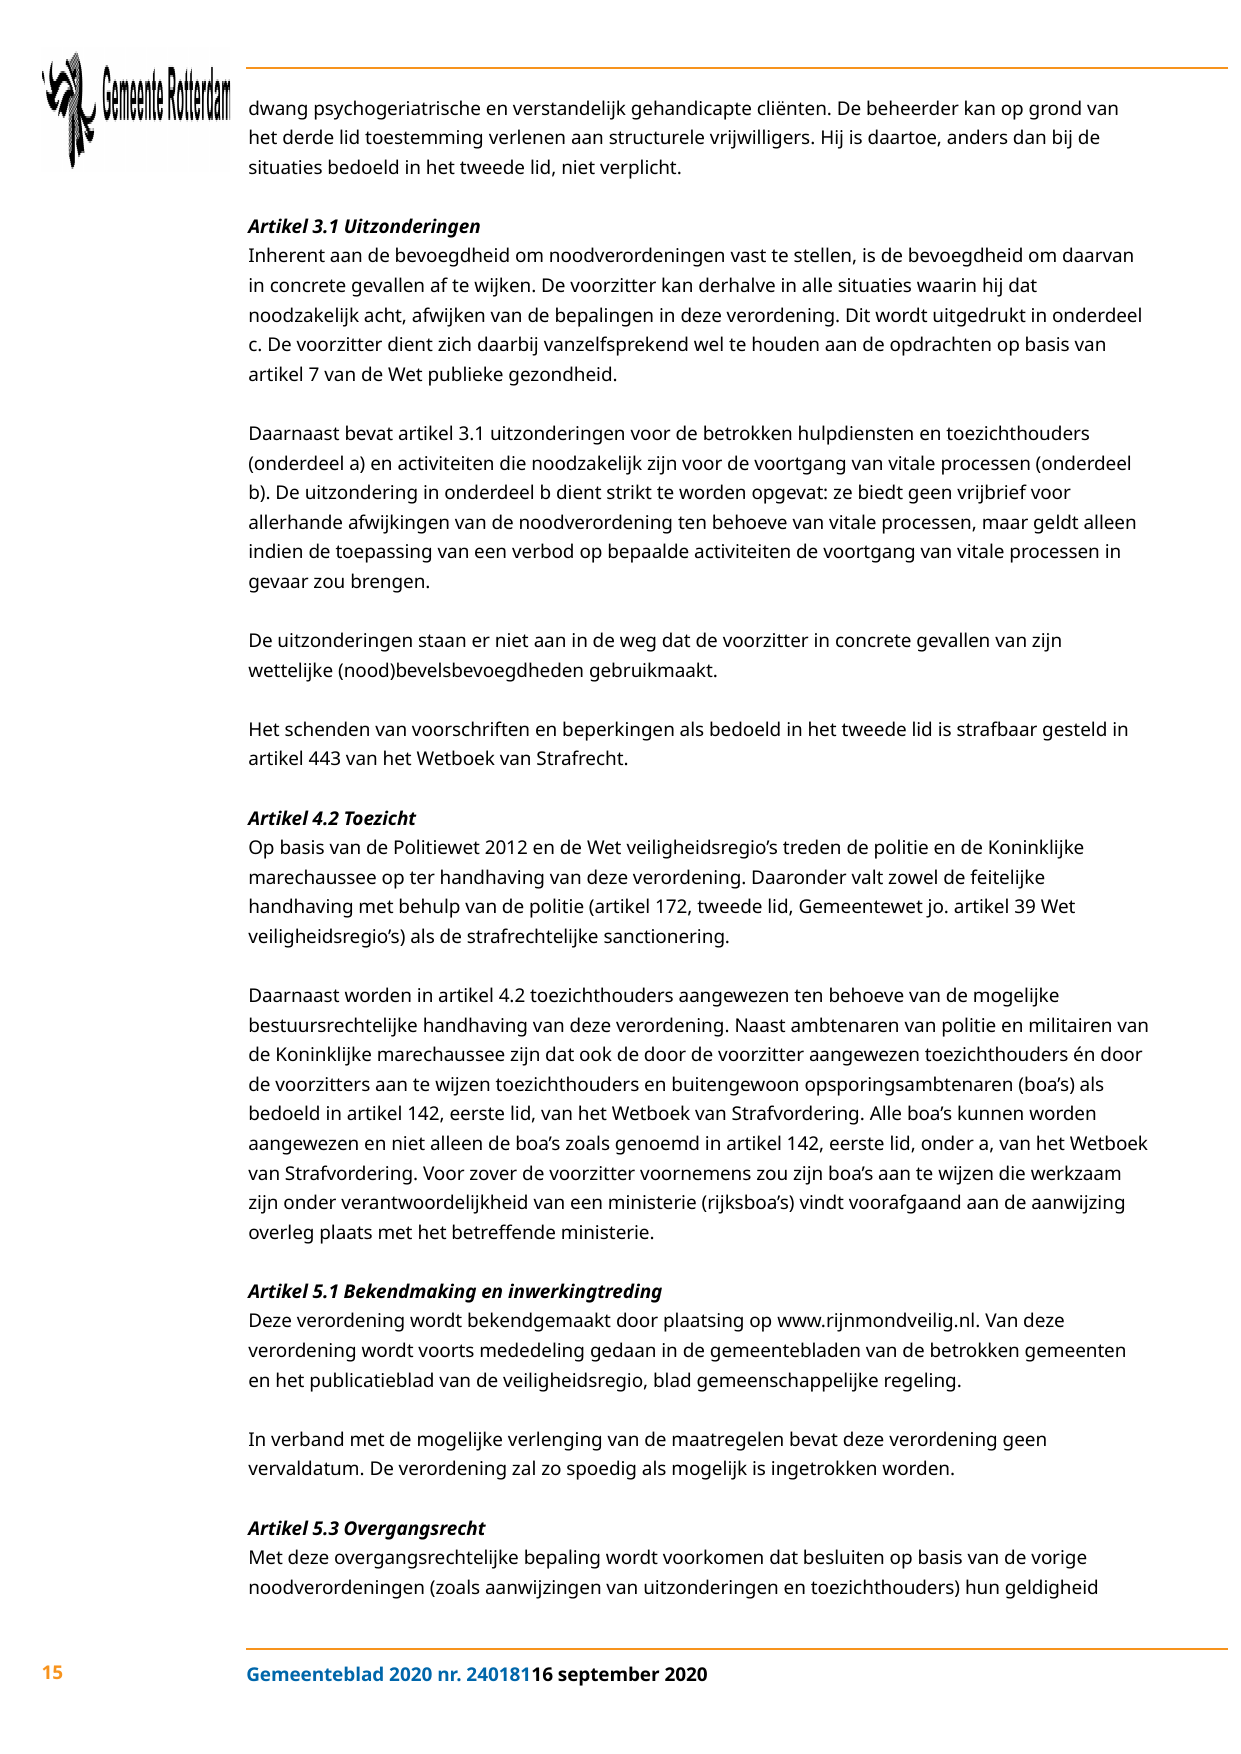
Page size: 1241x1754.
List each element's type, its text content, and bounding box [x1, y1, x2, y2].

text Daarnaast worden in artikel 4.2 toezichthouders aangewezen ten behoeve van de mogelijke bestuursrechtelijke handhaving van deze verordening. Naast ambtenaren van politie en militairen van de Koninklijke marechaussee zijn dat ook de door de voorzitter aangewezen toezichthouders én door de voorzitters aan te wijzen toezichthouders en buitengewoon opsporingsambtenaren (boa’s) als bedoeld in artikel 142, eerste lid, van het Wetboek van Strafvordering. Alle boa’s kunnen worden aangewezen en niet alleen de boa’s zoals genoemd in artikel 142, eerste lid, onder a, van het Wetboek van Strafvordering. Voor zover de voorzitter voornemens zou zijn boa’s aan te wijzen die werkzaam zijn onder verantwoordelijkheid van een ministerie (rijksboa’s) vindt voorafgaand aan de aanwijzing overleg plaats met het betreffende ministerie. [248, 982, 1152, 1245]
text De uitzonderingen staan er niet aan in de weg dat de voorzitter in concrete gevallen van zijn wettelijke (nood)bevelsbevoegdheden gebruikmaakt. [248, 627, 1152, 683]
text Artikel 5.1 Bekendmaking en inwerkingtreding [248, 1278, 1152, 1304]
text Daarnaast bevat artikel 3.1 uitzonderingen voor de betrokken hulpdiensten en toezichthouders (onderdeel a) en activiteiten die noodzakelijk zijn voor de voortgang van vitale processen (onderdeel b). De uitzondering in onderdeel b dient strikt te worden opgevat: ze biedt geen vrijbrief voor allerhande afwijkingen van de noodverordening ten behoeve van vitale processen, maar geldt alleen indien de toepassing van een verbod op bepaalde activiteiten de voortgang van vitale processen in gevaar zou brengen. [248, 420, 1152, 594]
text In verband met de mogelijke verlenging van de maatregelen bevat deze verordening geen vervaldatum. De verordening zal zo spoedig als mogelijk is ingetrokken worden. [248, 1426, 1152, 1481]
text Artikel 3.1 Uitzonderingen [248, 213, 1152, 239]
text dwang psychogeriatrische en verstandelijk gehandicapte cliënten. De beheerder kan op grond van het derde lid toestemming verlenen aan structurele vrijwilligers. Hij is daartoe, anders dan bij de situaties bedoeld in het tweede lid, niet verplicht. [248, 95, 1152, 180]
text Artikel 4.2 Toezicht [248, 805, 1152, 831]
picture [41, 47, 231, 172]
text Het schenden van voorschriften en beperkingen als bedoeld in het tweede lid is strafbaar gesteld in artikel 443 van het Wetboek van Strafrecht. [248, 716, 1152, 771]
text Artikel 5.3 Overgangsrecht [248, 1515, 1152, 1541]
text Op basis van de Politiewet 2012 en de Wet veiligheidsregio’s treden de politie en de Koninklijke marechaussee op ter handhaving van deze verordening. Daaronder valt zowel de feitelijke handhaving met behulp van de politie (artikel 172, tweede lid, Gemeentewet jo. artikel 39 Wet veiligheidsregio’s) als de strafrechtelijke sanctionering. [248, 834, 1152, 949]
text Met deze overgangsrechtelijke bepaling wordt voorkomen dat besluiten op basis van de vorige noodverordeningen (zoals aanwijzingen van uitzonderingen en toezichthouders) hun geldigheid [248, 1544, 1152, 1600]
text Deze verordening wordt bekendgemaakt door plaatsing op www.rijnmondveilig.nl. Van deze verordening wordt voorts mededeling gedaan in de gemeentebladen van de betrokken gemeenten en het publicatieblad van de veiligheidsregio, blad gemeenschappelijke regeling. [248, 1308, 1152, 1393]
text Inherent aan de bevoegdheid om noodverordeningen vast te stellen, is de bevoegdheid om daarvan in concrete gevallen af te wijken. De voorzitter kan derhalve in alle situaties waarin hij dat noodzakelijk acht, afwijken van de bepalingen in deze verordening. Dit wordt uitgedrukt in onderdeel c. De voorzitter dient zich daarbij vanzelfsprekend wel te houden aan de opdrachten op basis van artikel 7 van de Wet publieke gezondheid. [248, 243, 1152, 387]
